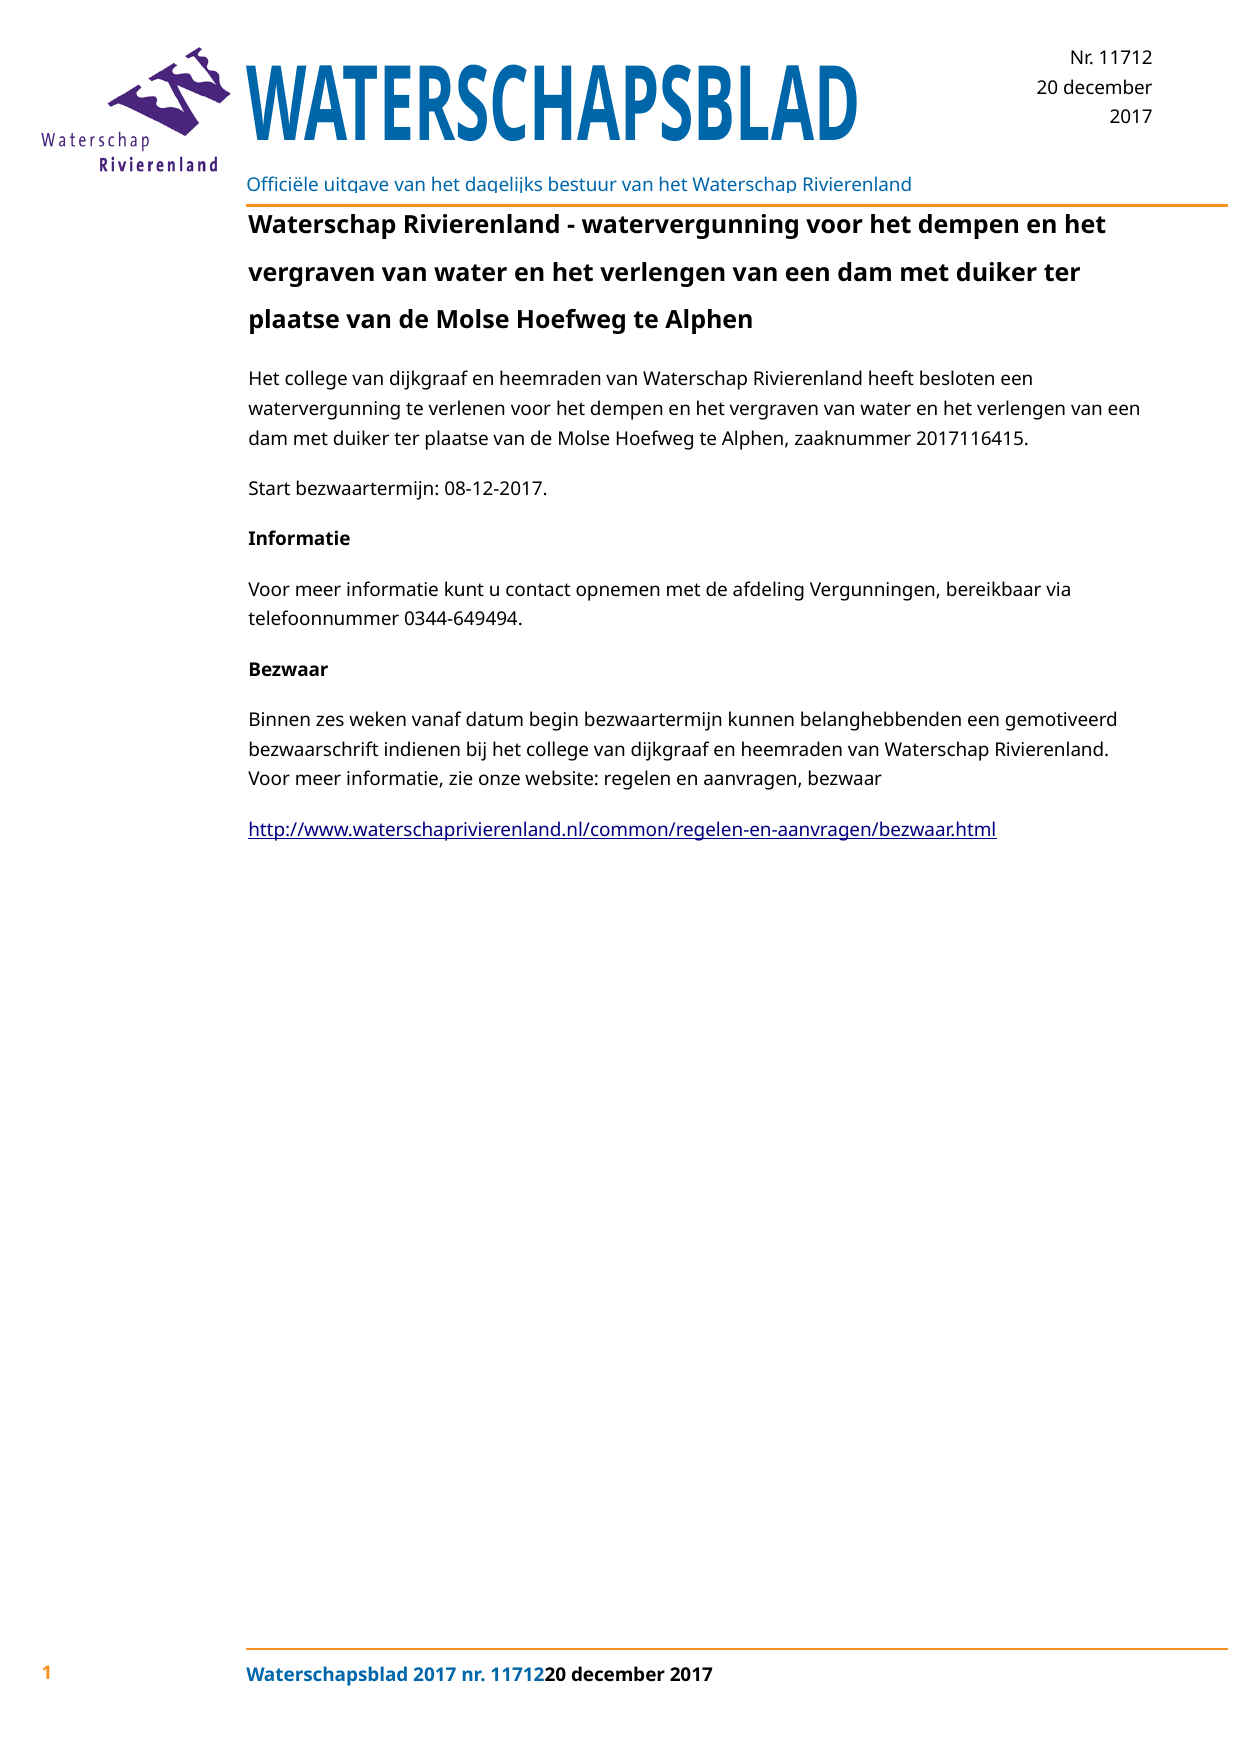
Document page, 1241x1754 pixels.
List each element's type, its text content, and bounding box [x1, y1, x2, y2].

text Waterschap Rivierenland - watervergunning voor het dempen en het vergraven van water en het verlengen van een dam met duiker ter plaatse van de Molse Hoefweg te Alphen [248, 207, 1152, 336]
text http://www.waterschaprivierenland.nl/common/regelen-en-aanvragen/bezwaar.html [248, 816, 1152, 842]
text Bezwaar [248, 656, 1152, 682]
text Het college van dijkgraaf en heemraden van Waterschap Rivierenland heeft besloten een watervergunning te verlenen voor het dempen en het vergraven van water en het verlengen van een dam met duiker ter plaatse van de Molse Hoefweg te Alphen, zaaknummer 2017116415. [248, 366, 1152, 450]
text Binnen zes weken vanaf datum begin bezwaartermijn kunnen belanghebbenden een gemotiveerd bezwaarschrift indienen bij het college van dijkgraaf en heemraden van Waterschap Rivierenland. Voor meer informatie, zie onze website: regelen en aanvragen, bezwaar [248, 706, 1152, 791]
text Informatie [248, 526, 1152, 551]
text Voor meer informatie kunt u contact opnemen met de afdeling Vergunningen, bereikbaar via telefoonnummer 0344-649494. [248, 576, 1152, 631]
picture [41, 47, 231, 172]
text Start bezwaartermijn: 08-12-2017. [248, 475, 1152, 501]
